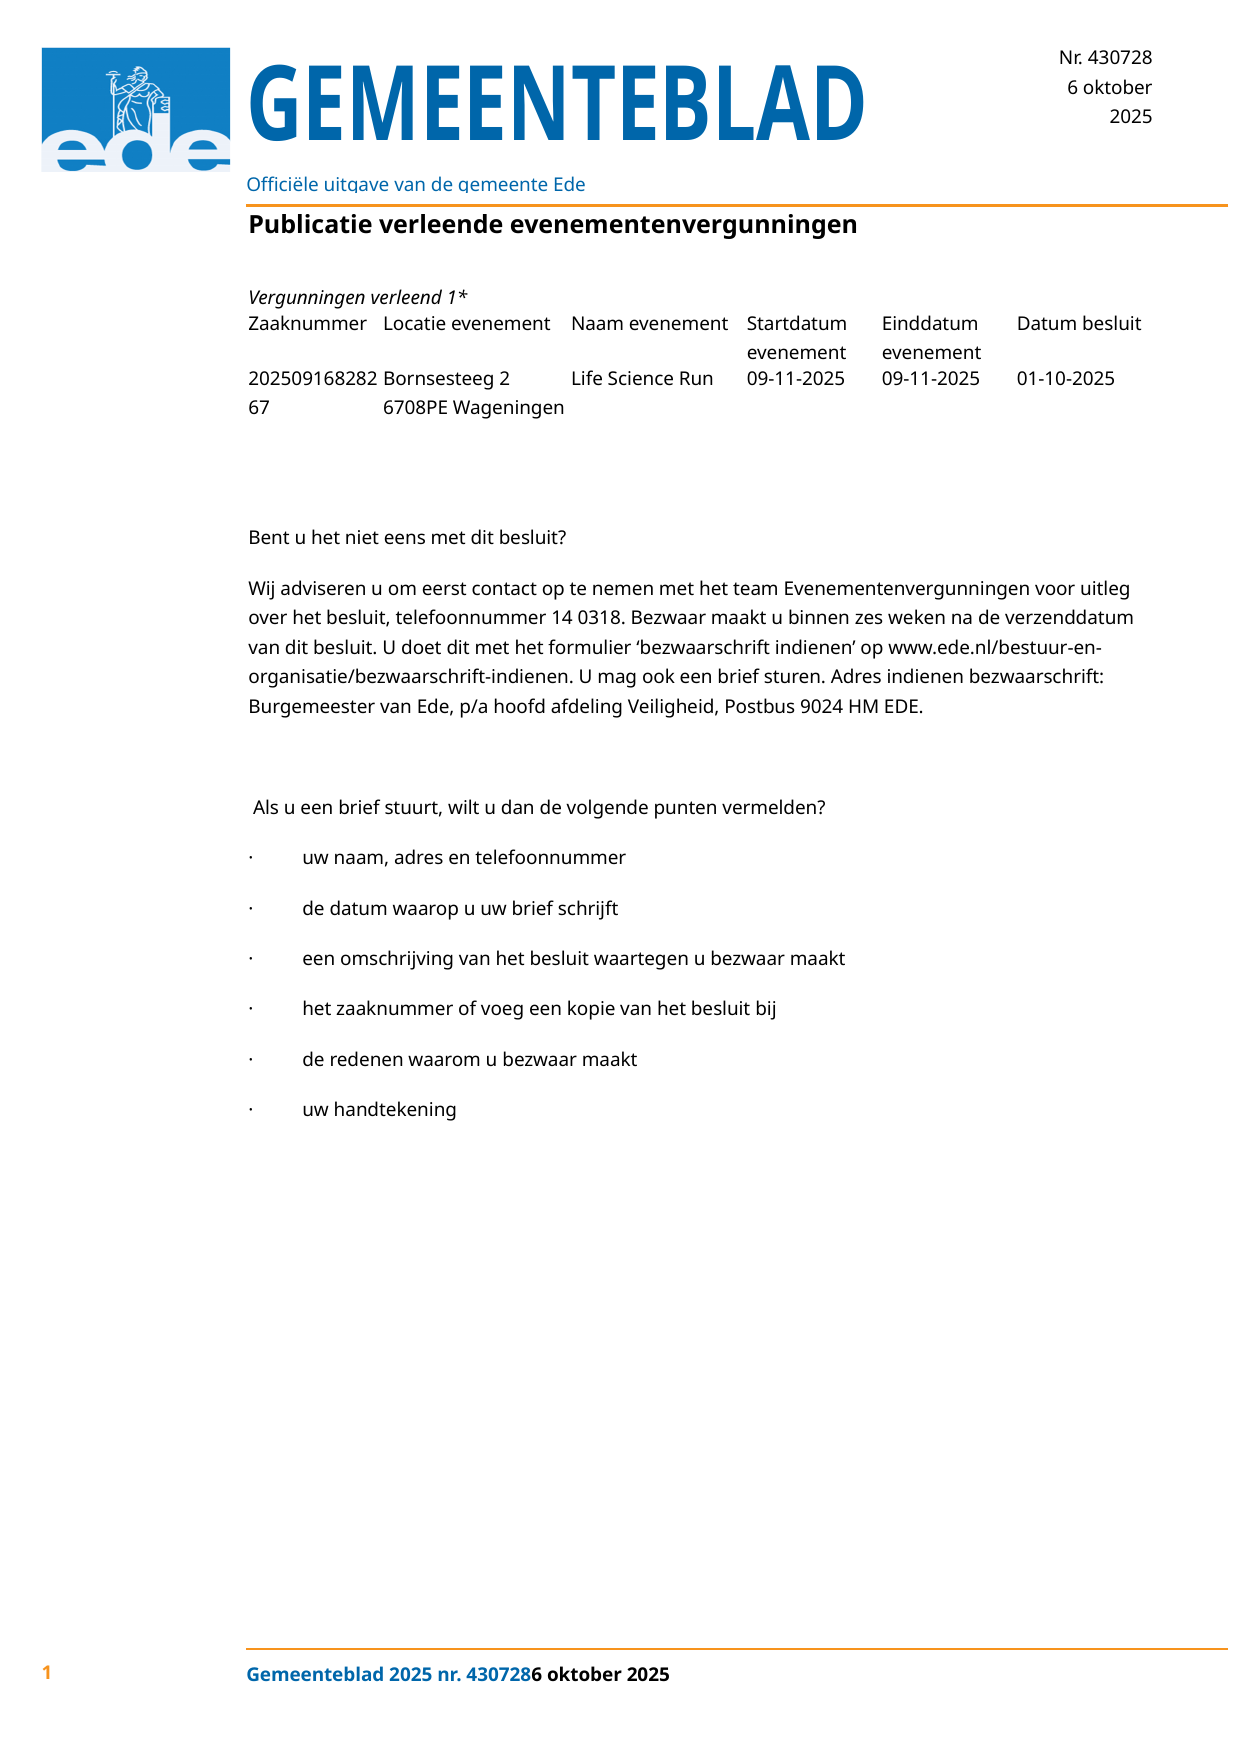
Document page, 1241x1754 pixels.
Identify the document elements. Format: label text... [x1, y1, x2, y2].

text Als u een brief stuurt, wilt u dan de volgende punten vermelden? [248, 794, 1152, 820]
table_cell Bornsesteeg 2 6708PE Wageningen [383, 365, 571, 420]
text Publicatie verleende evenementenvergunningen [248, 207, 1152, 241]
table_cell 09-11-2025 [882, 365, 1017, 420]
table_header Zaaknummer [248, 310, 383, 365]
text · de datum waarop u uw brief schrijft [248, 895, 1152, 921]
table_cell 20250916828267 [248, 365, 383, 420]
picture [41, 47, 231, 172]
text · de redenen waarom u bezwaar maakt [248, 1046, 1152, 1072]
table_cell 01-10-2025 [1017, 365, 1152, 420]
table_header Locatie evenement [383, 310, 571, 365]
table_cell Life Science Run [571, 365, 747, 420]
table_header Naam evenement [571, 310, 747, 365]
table_cell 09-11-2025 [747, 365, 882, 420]
table_header Startdatum evenement [747, 310, 882, 365]
text · uw naam, adres en telefoonnummer [248, 844, 1152, 870]
text · uw handtekening [248, 1096, 1152, 1122]
text · een omschrijving van het besluit waartegen u bezwaar maakt [248, 945, 1152, 971]
text · het zaaknummer of voeg een kopie van het besluit bij [248, 996, 1152, 1021]
text Wij adviseren u om eerst contact op te nemen met het team Evenementenvergunningen voor uitleg over het besluit, telefoonnummer 14 0318. Bezwaar maakt u binnen zes weken na de verzenddatum van dit besluit. U doet dit met het formulier ‘bezwaarschrift indienen’ op www.ede.nl/bestuur-en-organisatie/bezwaarschrift-indienen. U mag ook een brief sturen. Adres indienen bezwaarschrift: Burgemeester van Ede, p/a hoofd afdeling Veiligheid, Postbus 9024 HM EDE. [248, 575, 1152, 719]
text Bent u het niet eens met dit besluit? [248, 524, 1152, 550]
table_header Datum besluit [1017, 310, 1152, 365]
text Vergunningen verleend 1* [248, 284, 1152, 309]
table_header Einddatum evenement [882, 310, 1017, 365]
